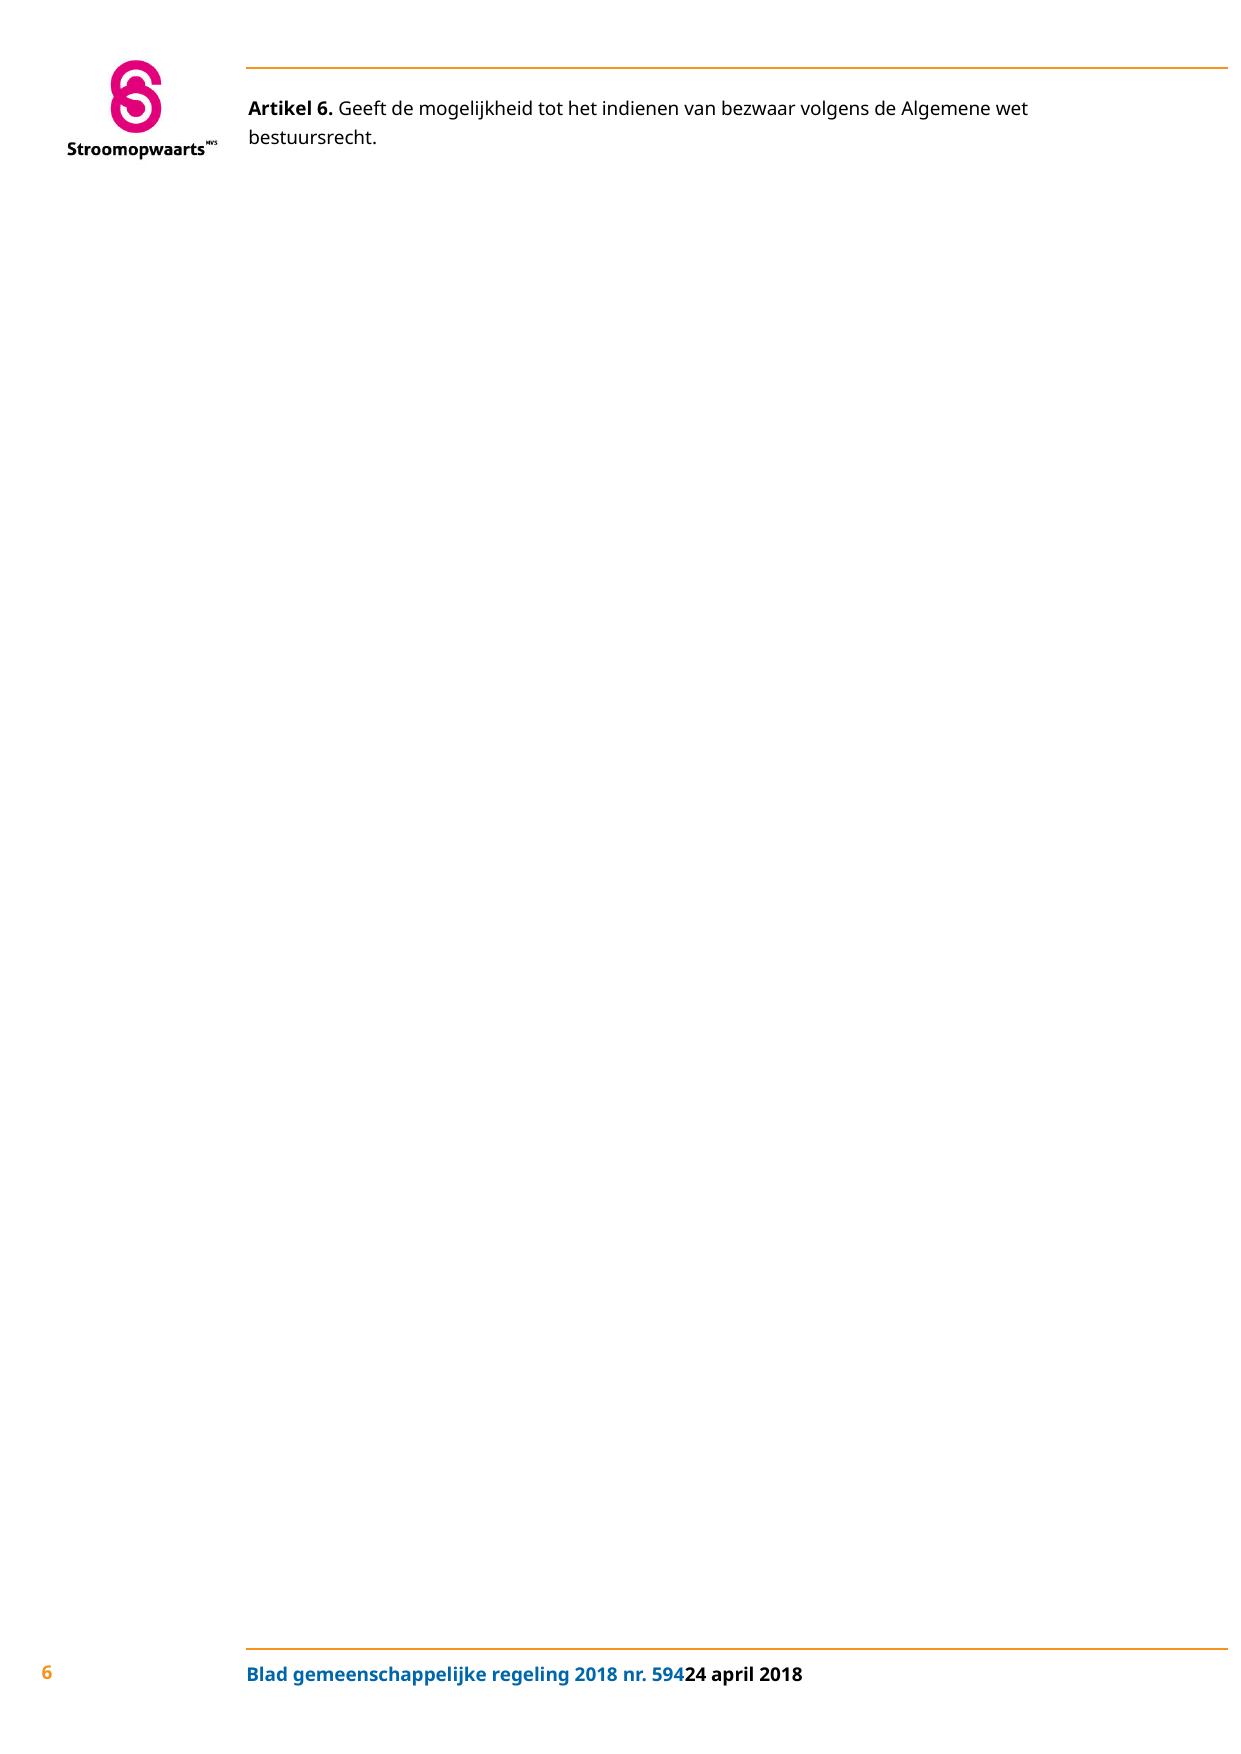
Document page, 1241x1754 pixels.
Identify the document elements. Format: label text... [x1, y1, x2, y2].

picture [41, 47, 231, 172]
text Artikel 6. Geeft de mogelijkheid tot het indienen van bezwaar volgens de Algemene wet bestuursrecht. [248, 95, 1152, 150]
